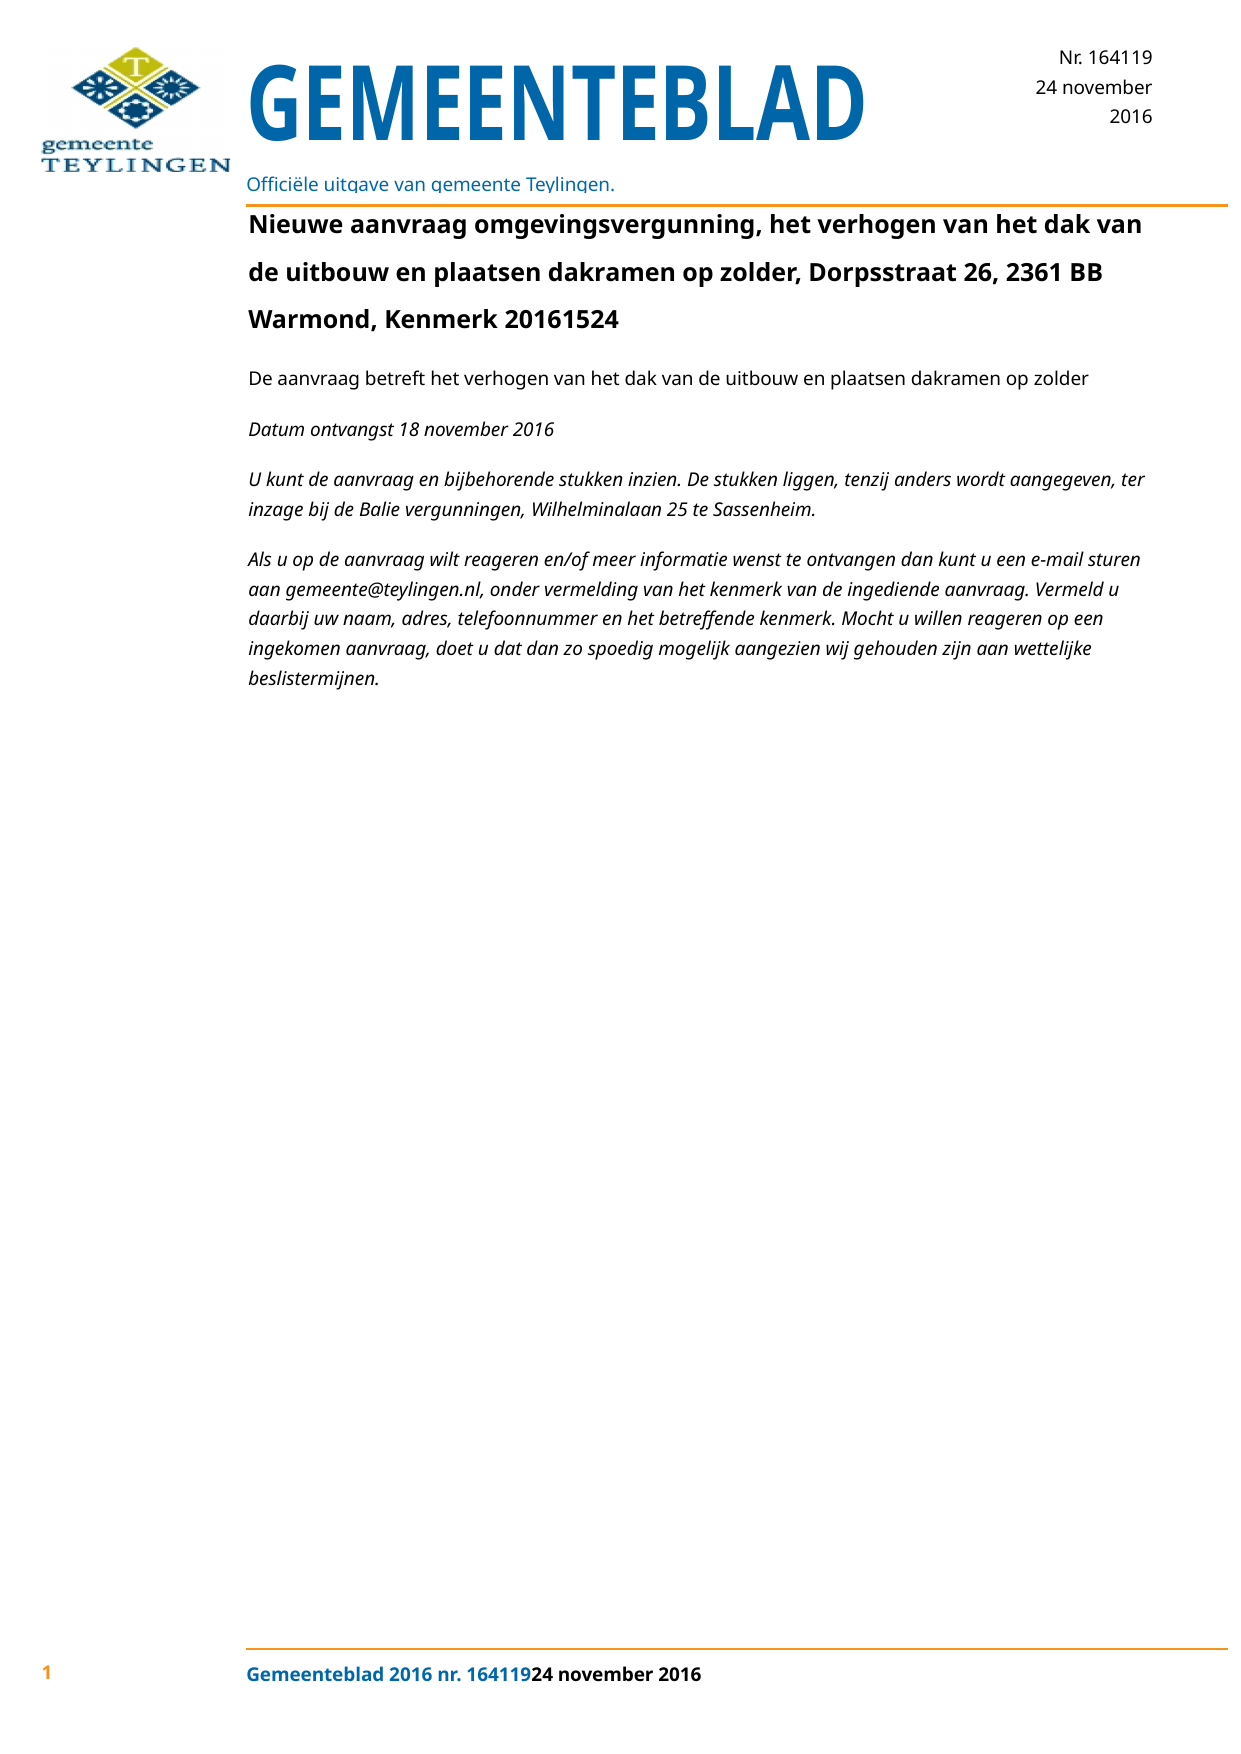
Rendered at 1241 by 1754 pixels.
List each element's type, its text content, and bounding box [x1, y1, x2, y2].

picture [41, 47, 231, 172]
text Nieuwe aanvraag omgevingsvergunning, het verhogen van het dak van de uitbouw en plaatsen dakramen op zolder, Dorpsstraat 26, 2361 BB Warmond, Kenmerk 20161524 [248, 207, 1152, 336]
text Datum ontvangst 18 november 2016 [248, 416, 1152, 442]
text U kunt de aanvraag en bijbehorende stukken inzien. De stukken liggen, tenzij anders wordt aangegeven, ter inzage bij de Balie vergunningen, Wilhelminalaan 25 te Sassenheim. [248, 466, 1152, 522]
text Als u op de aanvraag wilt reageren en/of meer informatie wenst te ontvangen dan kunt u een e-mail sturen aan gemeente@teylingen.nl, onder vermelding van het kenmerk van de ingediende aanvraag. Vermeld u daarbij uw naam, adres, telefoonnummer en het betreffende kenmerk. Mocht u willen reageren op een ingekomen aanvraag, doet u dat dan zo spoedig mogelijk aangezien wij gehouden zijn aan wettelijke beslistermijnen. [248, 546, 1152, 690]
text De aanvraag betreft het verhogen van het dak van de uitbouw en plaatsen dakramen op zolder [248, 366, 1152, 391]
